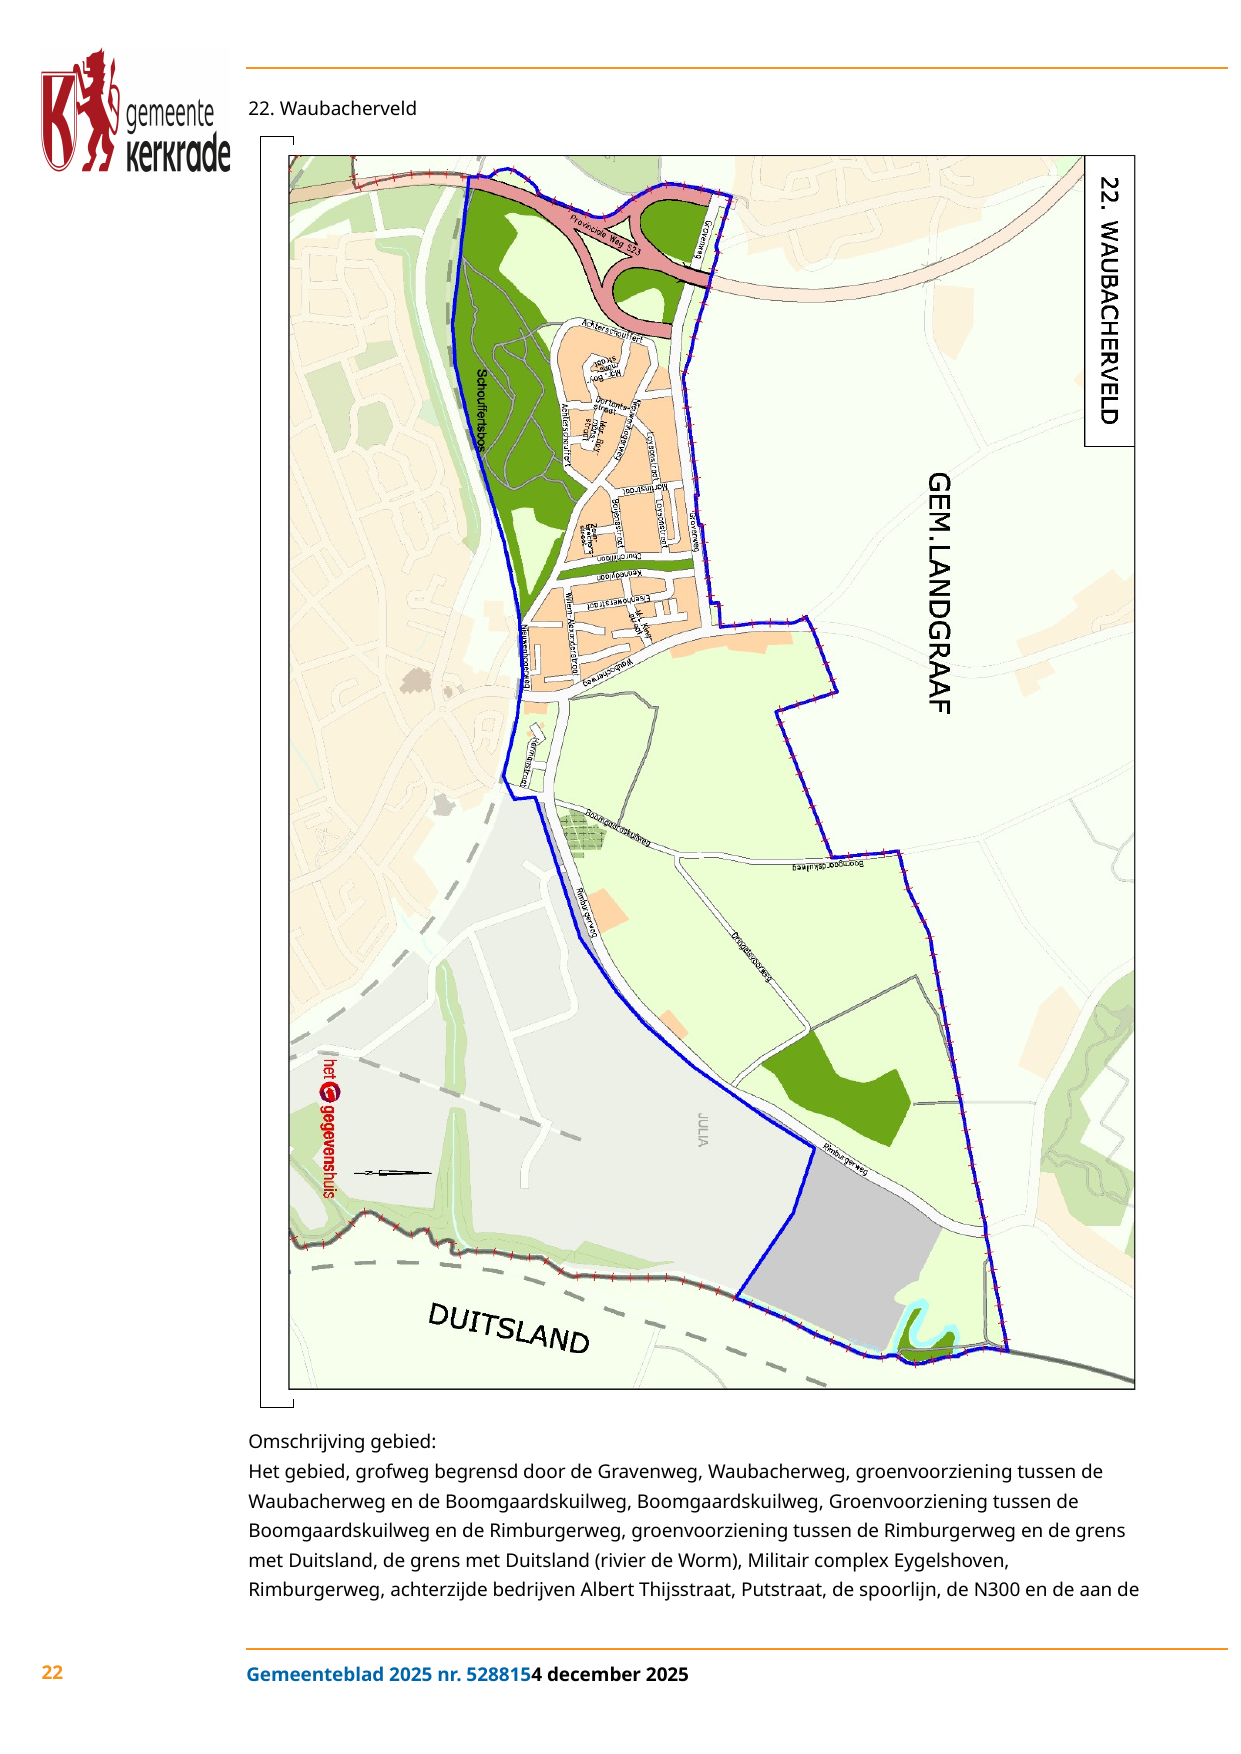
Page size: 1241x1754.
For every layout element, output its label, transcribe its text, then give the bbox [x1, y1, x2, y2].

text Het gebied, grofweg begrensd door de Gravenweg, Waubacherweg, groenvoorziening tussen de Waubacherweg en de Boomgaardskuilweg, Boomgaardskuilweg, Groenvoorziening tussen de Boomgaardskuilweg en de Rimburgerweg, groenvoorziening tussen de Rimburgerweg en de grens met Duitsland, de grens met Duitsland (rivier de Worm), Militair complex Eygelshoven, Rimburgerweg, achterzijde bedrijven Albert Thijsstraat, Putstraat, de spoorlijn, de N300 en de aan de [248, 1458, 1152, 1602]
text Omschrijving gebied: [248, 1429, 1152, 1454]
text 22. Waubacherveld [248, 95, 1152, 121]
picture [41, 47, 231, 172]
picture [268, 145, 1155, 1399]
